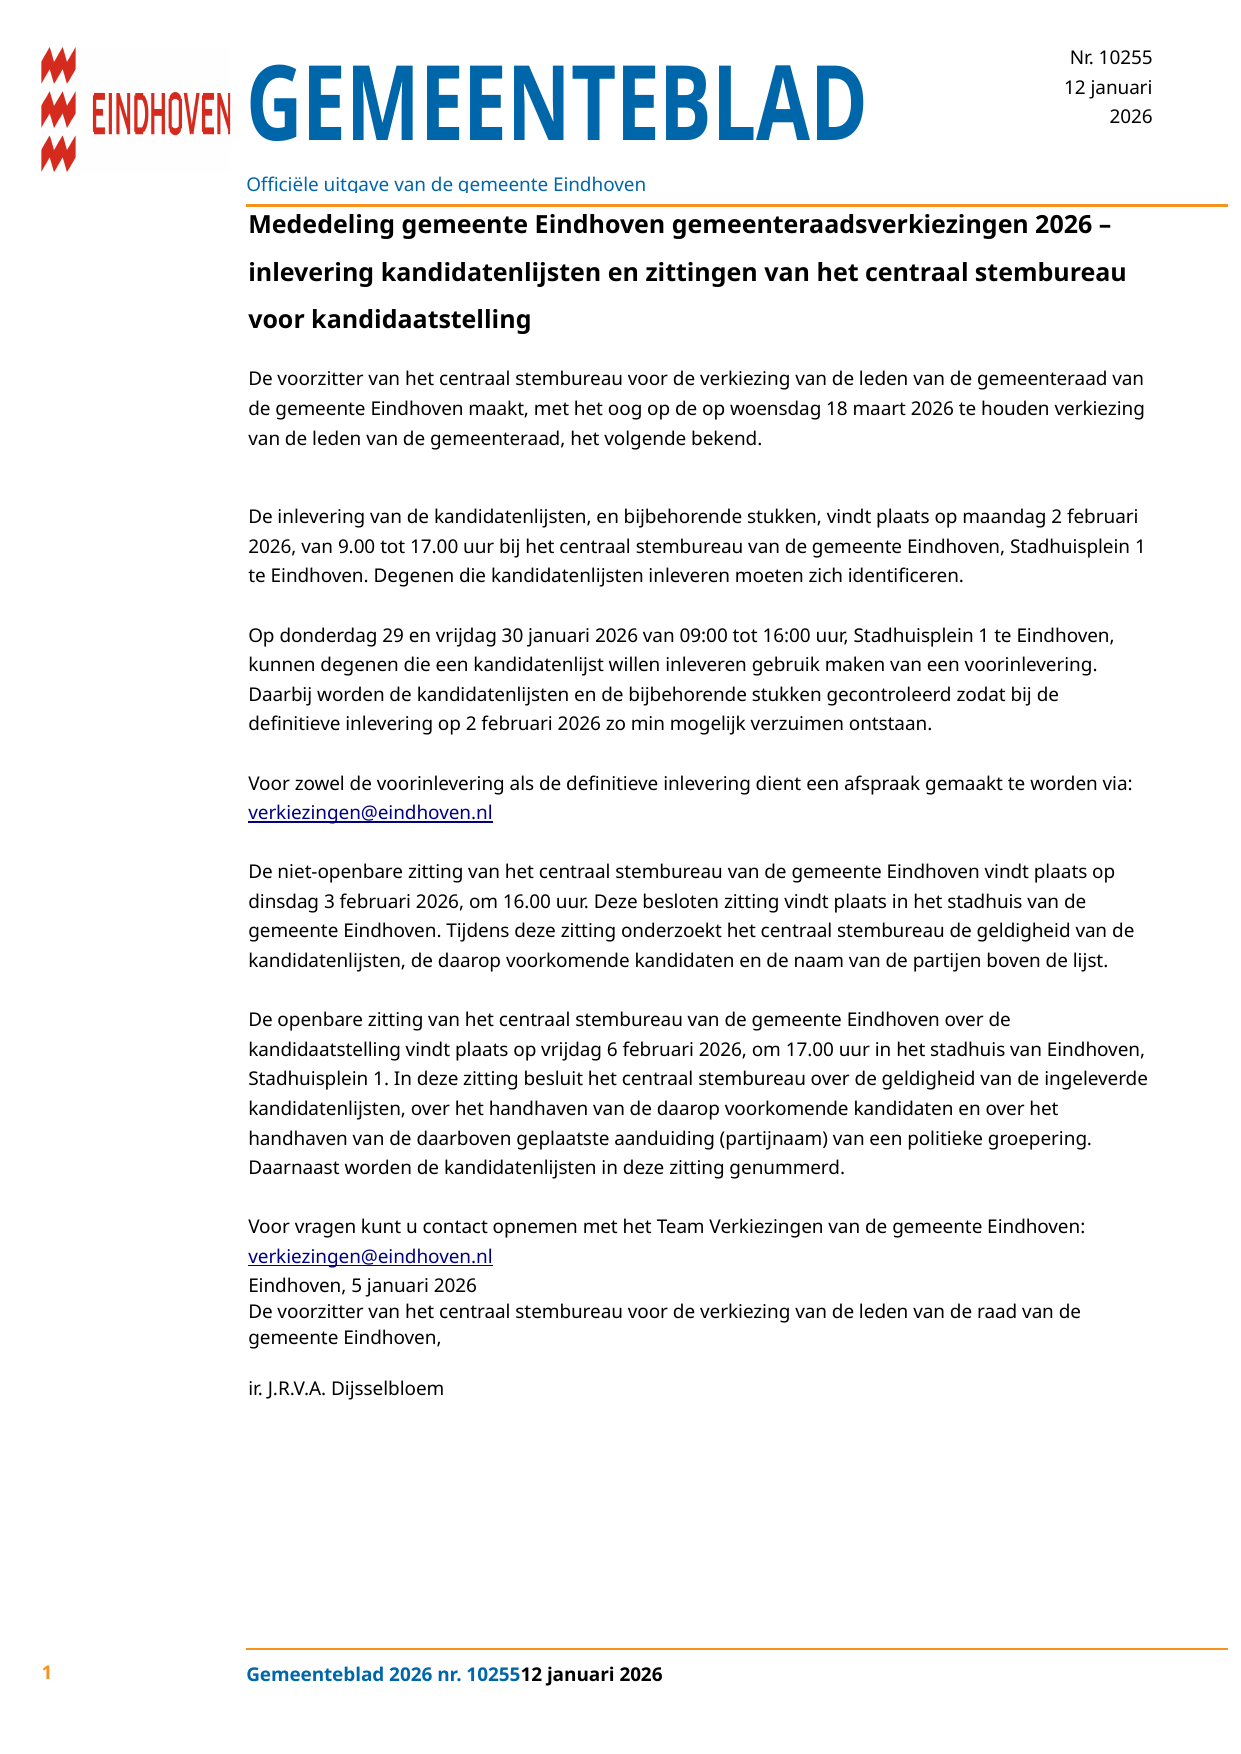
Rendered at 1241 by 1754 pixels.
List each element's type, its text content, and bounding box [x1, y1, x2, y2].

text De voorzitter van het centraal stembureau voor de verkiezing van de leden van de gemeenteraad van de gemeente Eindhoven maakt, met het oog op de op woensdag 18 maart 2026 te houden verkiezing van de leden van de gemeenteraad, het volgende bekend. [248, 366, 1152, 450]
text Voor vragen kunt u contact opnemen met het Team Verkiezingen van de gemeente Eindhoven: verkiezingen@eindhoven.nl [248, 1213, 1152, 1269]
text Mededeling gemeente Eindhoven gemeenteraadsverkiezingen 2026 – inlevering kandidatenlijsten en zittingen van het centraal stembureau voor kandidaatstelling [248, 207, 1152, 336]
text De openbare zitting van het centraal stembureau van de gemeente Eindhoven over de kandidaatstelling vindt plaats op vrijdag 6 februari 2026, om 17.00 uur in het stadhuis van Eindhoven, Stadhuisplein 1. In deze zitting besluit het centraal stembureau over de geldigheid van de ingeleverde kandidatenlijsten, over het handhaven van de daarop voorkomende kandidaten en over het handhaven van de daarboven geplaatste aanduiding (partijnaam) van een politieke groepering. Daarnaast worden de kandidatenlijsten in deze zitting genummerd. [248, 1006, 1152, 1180]
text De niet-openbare zitting van het centraal stembureau van de gemeente Eindhoven vindt plaats op dinsdag 3 februari 2026, om 16.00 uur. Deze besloten zitting vindt plaats in het stadhuis van de gemeente Eindhoven. Tijdens deze zitting onderzoekt het centraal stembureau de geldigheid van de kandidatenlijsten, de daarop voorkomende kandidaten en de naam van de partijen boven de lijst. [248, 858, 1152, 973]
text ir. J.R.V.A. Dijsselbloem [248, 1376, 1152, 1401]
text De inlevering van de kandidatenlijsten, en bijbehorende stukken, vindt plaats op maandag 2 februari 2026, van 9.00 tot 17.00 uur bij het centraal stembureau van de gemeente Eindhoven, Stadhuisplein 1 te Eindhoven. Degenen die kandidatenlijsten inleveren moeten zich identificeren. [248, 503, 1152, 588]
text Op donderdag 29 en vrijdag 30 januari 2026 van 09:00 tot 16:00 uur, Stadhuisplein 1 te Eindhoven, kunnen degenen die een kandidatenlijst willen inleveren gebruik maken van een voorinlevering. Daarbij worden de kandidatenlijsten en de bijbehorende stukken gecontroleerd zodat bij de definitieve inlevering op 2 februari 2026 zo min mogelijk verzuimen ontstaan. [248, 622, 1152, 736]
text De voorzitter van het centraal stembureau voor de verkiezing van de leden van de raad van de gemeente Eindhoven, [248, 1298, 1152, 1350]
text Voor zowel de voorinlevering als de definitieve inlevering dient een afspraak gemaakt te worden via: verkiezingen@eindhoven.nl [248, 770, 1152, 825]
picture [41, 47, 231, 172]
text Eindhoven, 5 januari 2026 [248, 1273, 1152, 1298]
